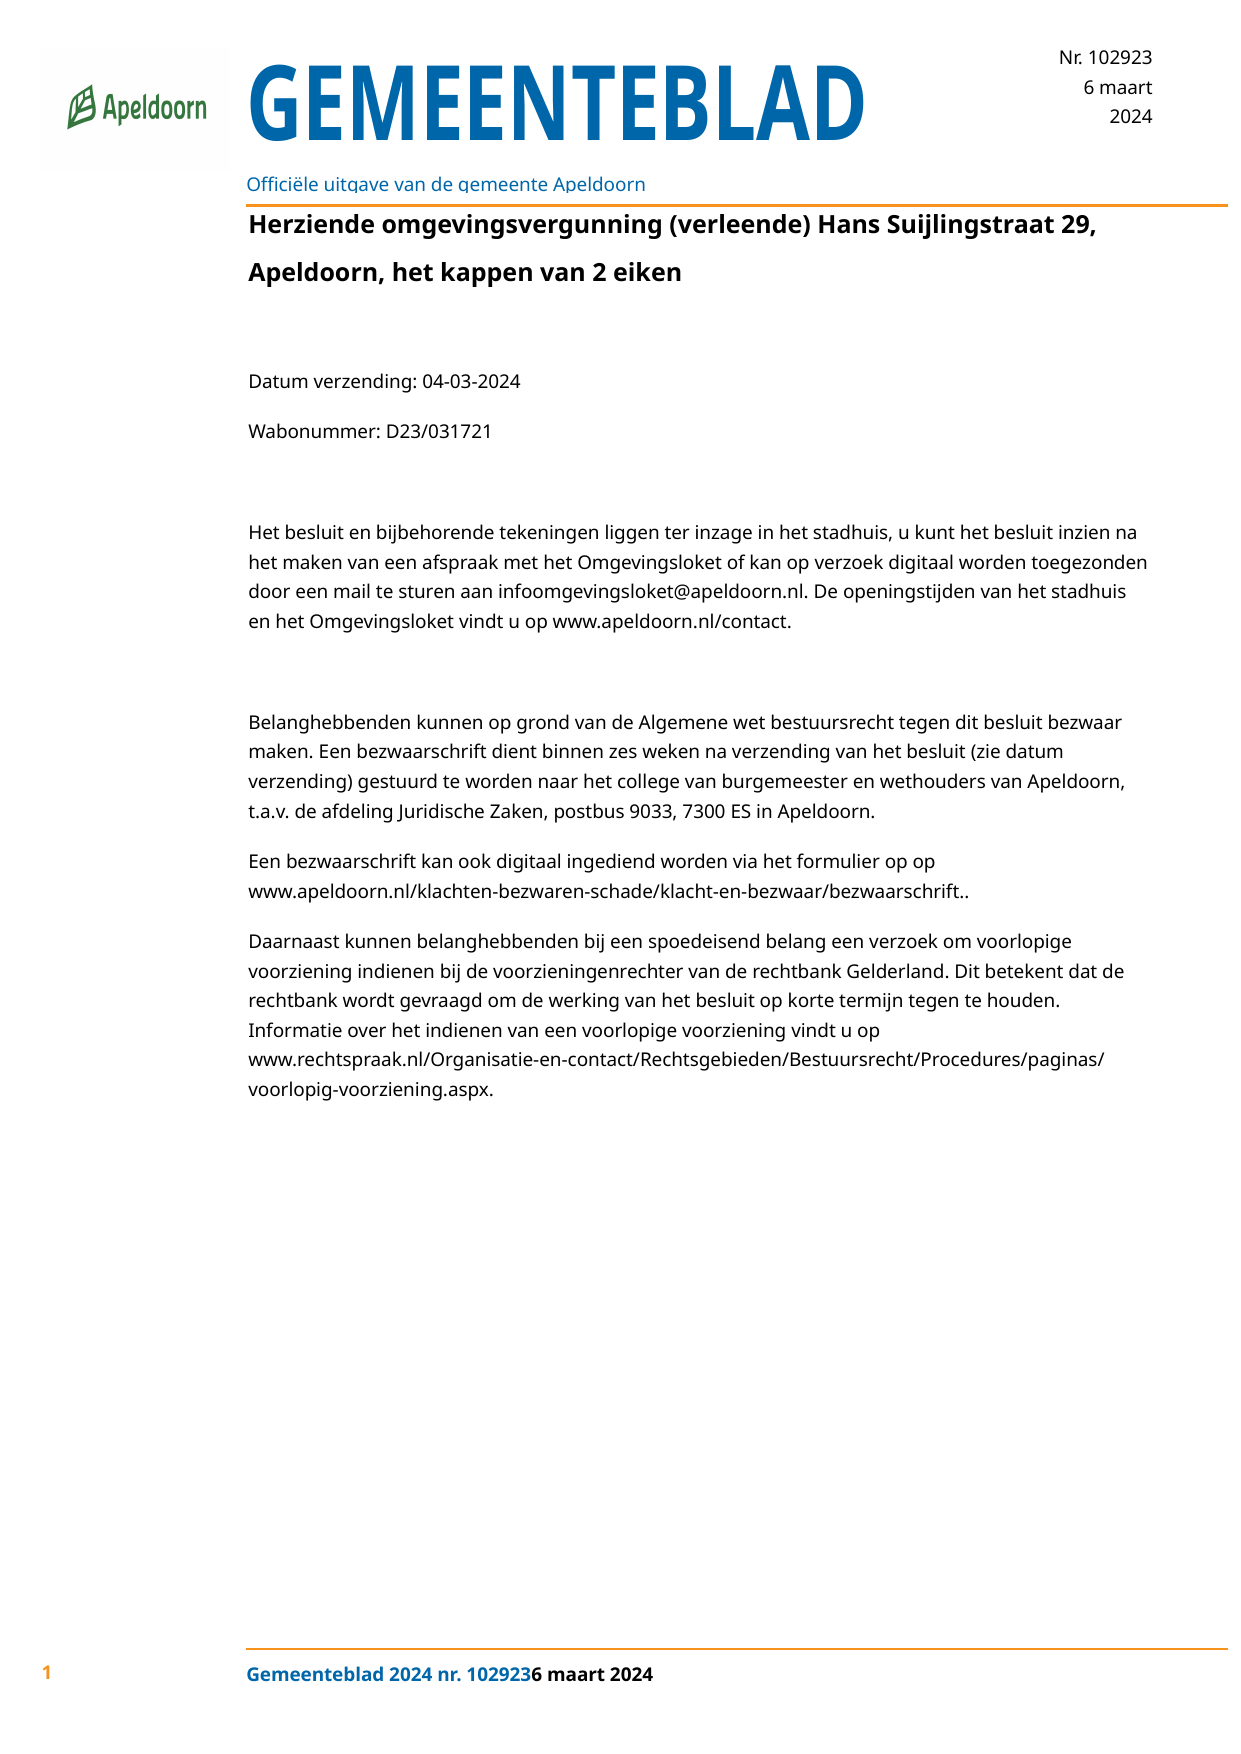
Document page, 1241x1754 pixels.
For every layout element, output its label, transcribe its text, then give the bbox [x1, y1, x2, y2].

text Daarnaast kunnen belanghebbenden bij een spoedeisend belang een verzoek om voorlopige voorziening indienen bij de voorzieningenrechter van de rechtbank Gelderland. Dit betekent dat de rechtbank wordt gevraagd om de werking van het besluit op korte termijn tegen te houden. Informatie over het indienen van een voorlopige voorziening vindt u op www.rechtspraak.nl/Organisatie-en-contact/Rechtsgebieden/Bestuursrecht/Procedures/paginas/voorlopig-voorziening.aspx. [248, 928, 1152, 1102]
text Datum verzending: 04-03-2024 [248, 368, 1152, 394]
text Het besluit en bijbehorende tekeningen liggen ter inzage in het stadhuis, u kunt het besluit inzien na het maken van een afspraak met het Omgevingsloket of kan op verzoek digitaal worden toegezonden door een mail te sturen aan infoomgevingsloket@apeldoorn.nl. De openingstijden van het stadhuis en het Omgevingsloket vindt u op www.apeldoorn.nl/contact. [248, 519, 1152, 634]
text Herziende omgevingsvergunning (verleende) Hans Suijlingstraat 29, Apeldoorn, het kappen van 2 eiken [248, 207, 1152, 288]
picture [41, 47, 231, 172]
text Belanghebbenden kunnen op grond van de Algemene wet bestuursrecht tegen dit besluit bezwaar maken. Een bezwaarschrift dient binnen zes weken na verzending van het besluit (zie datum verzending) gestuurd te worden naar het college van burgemeester en wethouders van Apeldoorn, t.a.v. de afdeling Juridische Zaken, postbus 9033, 7300 ES in Apeldoorn. [248, 709, 1152, 824]
text Wabonummer: D23/031721 [248, 419, 1152, 444]
text Een bezwaarschrift kan ook digitaal ingediend worden via het formulier op op www.apeldoorn.nl/klachten-bezwaren-schade/klacht-en-bezwaar/bezwaarschrift.. [248, 848, 1152, 904]
